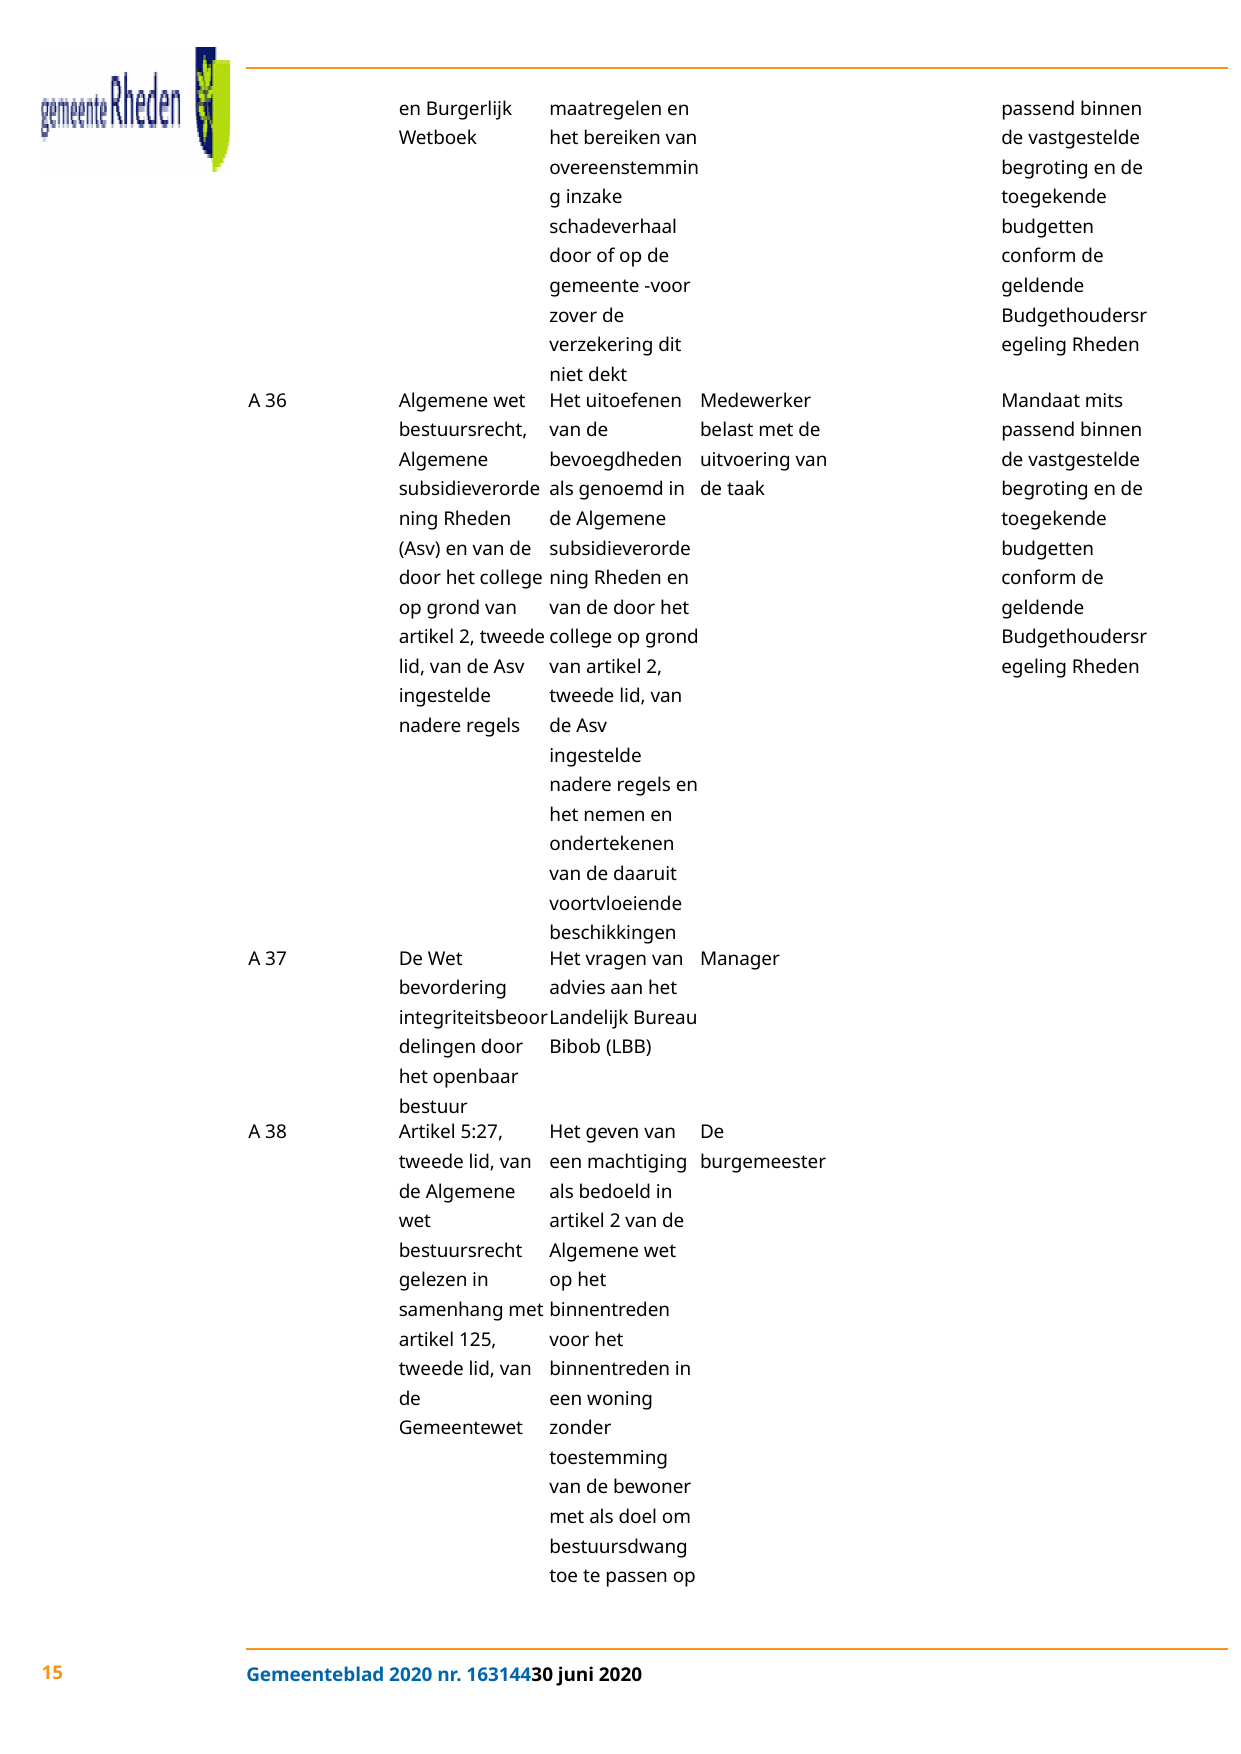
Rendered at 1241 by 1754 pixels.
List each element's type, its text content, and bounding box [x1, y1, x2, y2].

table_cell Het vragen van advies aan het Landelijk Bureau Bibob (LBB) [549, 945, 700, 1119]
table_cell en Burgerlijk Wetboek [399, 95, 549, 387]
table_cell [850, 95, 1001, 387]
table_cell maatregelen en het bereiken van overeenstemming inzake schadeverhaal door of op de gemeente -voor zover de verzekering dit niet dekt [549, 95, 700, 387]
table_cell A 37 [248, 945, 398, 1119]
table_cell De burgemeester [700, 1119, 850, 1588]
table_cell [850, 1119, 1001, 1588]
table_cell Algemene wet bestuursrecht, Algemene subsidieverordening Rheden (Asv) en van de door het college op grond van artikel 2, tweede lid, van de Asv ingestelde nadere regels [399, 387, 549, 945]
table_cell [850, 387, 1001, 945]
table_cell [1001, 945, 1152, 1119]
table_cell [1001, 1119, 1152, 1588]
table_cell Het geven van een machtiging als bedoeld in artikel 2 van de Algemene wet op het binnentreden voor het binnentreden in een woning zonder toestemming van de bewoner met als doel om bestuursdwang toe te passen op [549, 1119, 700, 1588]
table_cell Het uitoefenen van de bevoegdheden als genoemd in de Algemene subsidieverordening Rheden en van de door het college op grond van artikel 2, tweede lid, van de Asv ingestelde nadere regels en het nemen en ondertekenen van de daaruit voortvloeiende beschikkingen [549, 387, 700, 945]
table_cell Artikel 5:27, tweede lid, van de Algemene wet bestuursrecht gelezen in samenhang met artikel 125, tweede lid, van de Gemeentewet [399, 1119, 549, 1588]
table_cell passend binnen de vastgestelde begroting en de toegekende budgetten conform de geldende Budgethoudersregeling Rheden [1001, 95, 1152, 387]
table_cell De Wet bevordering integriteitsbeoordelingen door het openbaar bestuur [399, 945, 549, 1119]
table_cell Medewerker belast met de uitvoering van de taak [700, 387, 850, 945]
table_cell [248, 95, 398, 387]
table_cell [850, 945, 1001, 1119]
table_cell [700, 95, 850, 387]
table_cell A 36 [248, 387, 398, 945]
picture [41, 47, 231, 172]
table_cell Manager [700, 945, 850, 1119]
table_cell A 38 [248, 1119, 398, 1588]
table_cell Mandaat mits passend binnen de vastgestelde begroting en de toegekende budgetten conform de geldende Budgethoudersregeling Rheden [1001, 387, 1152, 945]
